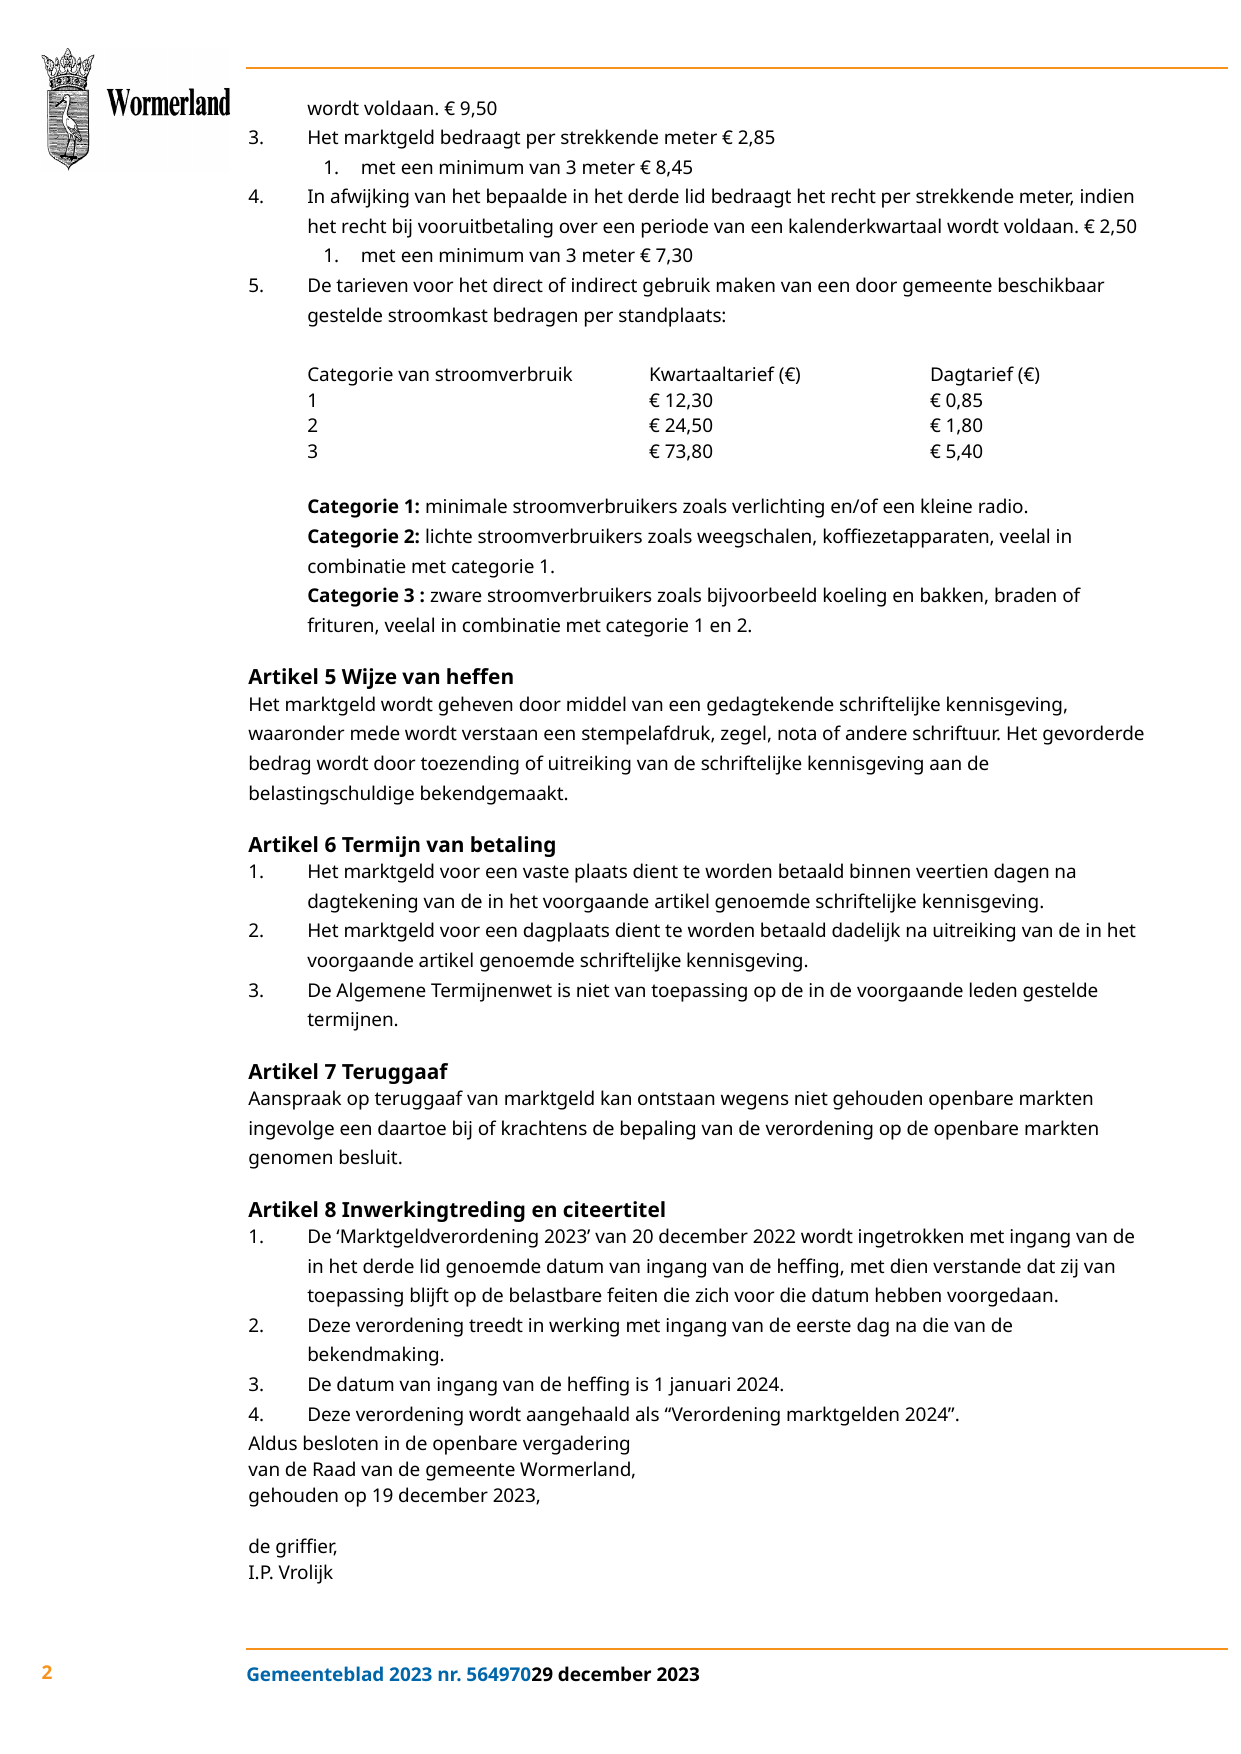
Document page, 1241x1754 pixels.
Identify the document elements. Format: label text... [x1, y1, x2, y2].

text de griffier, [248, 1533, 1152, 1559]
list Categorie 3 : zware stroomverbruikers zoals bijvoorbeeld koeling en bakken, braden of frituren, veelal in combinatie met categorie 1 en 2. [248, 582, 1152, 638]
picture [41, 47, 231, 172]
text Artikel 6 Termijn van betaling [248, 830, 1152, 858]
table_cell 2 [307, 413, 649, 438]
table_cell € 0,85 [930, 387, 1211, 413]
text Artikel 7 Teruggaaf [248, 1057, 1152, 1085]
text Aldus besloten in de openbare vergadering [248, 1430, 1152, 1456]
table_header Kwartaaltarief (€) [649, 361, 930, 387]
table_cell € 73,80 [649, 438, 930, 464]
table_header Categorie van stroomverbruik [307, 361, 649, 387]
list De tarieven voor het direct of indirect gebruik maken van een door gemeente beschikbaar gestelde stroomkast bedragen per standplaats: [248, 272, 1152, 328]
list De datum van ingang van de heffing is 1 januari 2024. [248, 1371, 1152, 1397]
list In afwijking van het bepaalde in het derde lid bedraagt het recht per strekkende meter, indien het recht bij vooruitbetaling over een periode van een kalenderkwartaal wordt voldaan. € 2,50 [248, 183, 1152, 239]
list Het marktgeld voor een vaste plaats dient te worden betaald binnen veertien dagen na dagtekening van de in het voorgaande artikel genoemde schriftelijke kennisgeving. [248, 858, 1152, 914]
list wordt voldaan. € 9,50 [248, 95, 1152, 121]
table_cell 3 [307, 438, 649, 464]
list met een minimum van 3 meter € 8,45 [323, 154, 1152, 180]
table_cell € 1,80 [930, 413, 1211, 438]
list Het marktgeld bedraagt per strekkende meter € 2,85 [248, 124, 1152, 150]
text Aanspraak op teruggaaf van marktgeld kan ontstaan wegens niet gehouden openbare markten ingevolge een daartoe bij of krachtens de bepaling van de verordening op de openbare markten genomen besluit. [248, 1085, 1152, 1170]
list De ‘Marktgeldverordening 2023’ van 20 december 2022 wordt ingetrokken met ingang van de in het derde lid genoemde datum van ingang van de heffing, met dien verstande dat zij van toepassing blijft op de belastbare feiten die zich voor die datum hebben voorgedaan. [248, 1223, 1152, 1308]
text Artikel 8 Inwerkingtreding en citeertitel [248, 1195, 1152, 1223]
table_cell € 24,50 [649, 413, 930, 438]
list met een minimum van 3 meter € 7,30 [323, 243, 1152, 268]
table_cell € 12,30 [649, 387, 930, 413]
text gehouden op 19 december 2023, [248, 1482, 1152, 1508]
table_header Dagtarief (€) [930, 361, 1211, 387]
text Het marktgeld wordt geheven door middel van een gedagtekende schriftelijke kennisgeving, waaronder mede wordt verstaan een stempelafdruk, zegel, nota of andere schriftuur. Het gevorderde bedrag wordt door toezending of uitreiking van de schriftelijke kennisgeving aan de belastingschuldige bekendgemaakt. [248, 691, 1152, 805]
list Categorie 2: lichte stroomverbruikers zoals weegschalen, koffiezetapparaten, veelal in combinatie met categorie 1. [248, 523, 1152, 579]
text I.P. Vrolijk [248, 1559, 1152, 1585]
list De Algemene Termijnenwet is niet van toepassing op de in de voorgaande leden gestelde termijnen. [248, 977, 1152, 1032]
list Deze verordening treedt in werking met ingang van de eerste dag na die van de bekendmaking. [248, 1312, 1152, 1367]
table_cell 1 [307, 387, 649, 413]
table_cell € 5,40 [930, 438, 1211, 464]
list Deze verordening wordt aangehaald als “Verordening marktgelden 2024”. [248, 1401, 1152, 1427]
list Het marktgeld voor een dagplaats dient te worden betaald dadelijk na uitreiking van de in het voorgaande artikel genoemde schriftelijke kennisgeving. [248, 918, 1152, 973]
list Categorie 1: minimale stroomverbruikers zoals verlichting en/of een kleine radio. [248, 494, 1152, 519]
text van de Raad van de gemeente Wormerland, [248, 1456, 1152, 1482]
text Artikel 5 Wijze van heffen [248, 662, 1152, 691]
